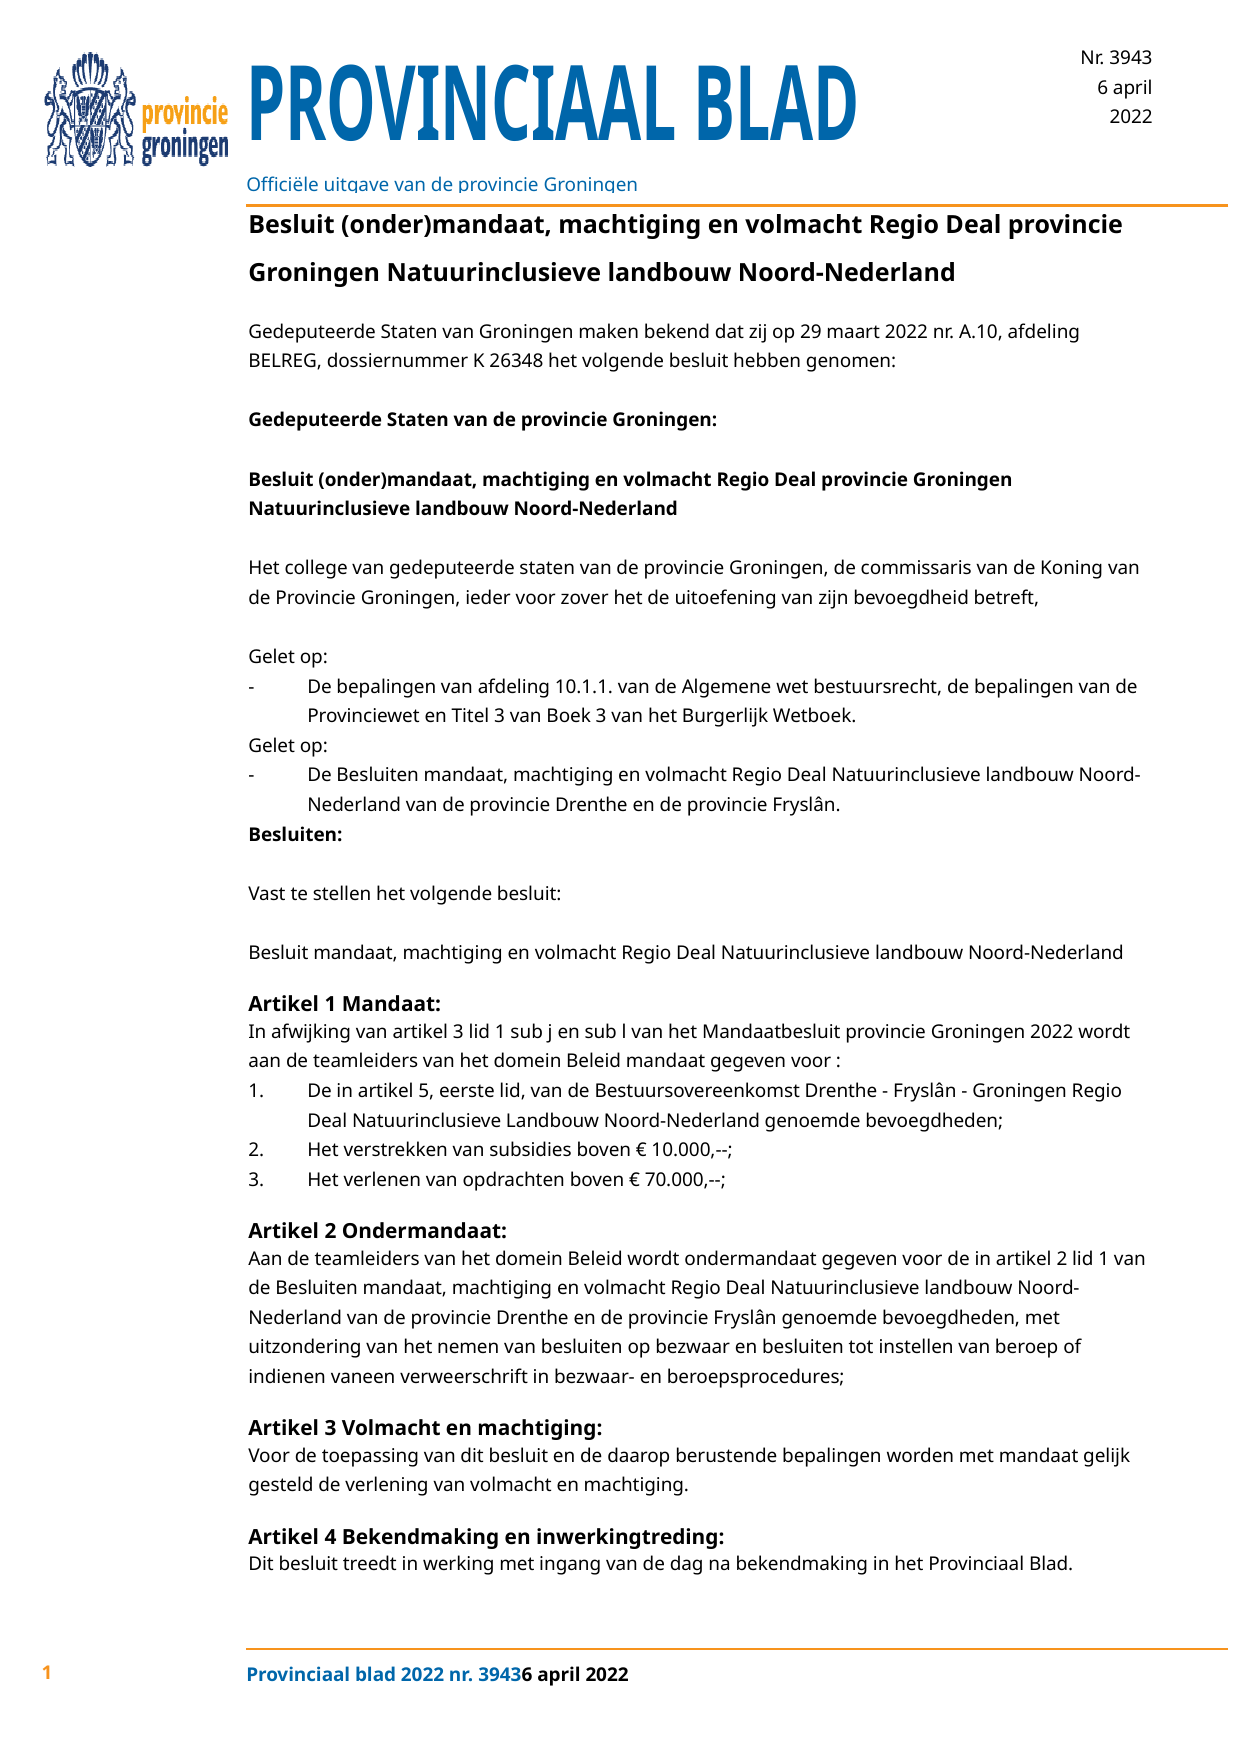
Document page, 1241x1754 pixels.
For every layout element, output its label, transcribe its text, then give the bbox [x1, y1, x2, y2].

list Het verstrekken van subsidies boven € 10.000,--; [248, 1136, 1152, 1162]
text Aan de teamleiders van het domein Beleid wordt ondermandaat gegeven voor de in artikel 2 lid 1 van de Besluiten mandaat, machtiging en volmacht Regio Deal Natuurinclusieve landbouw Noord-Nederland van de provincie Drenthe en de provincie Fryslân genoemde bevoegdheden, met uitzondering van het nemen van besluiten op bezwaar en besluiten tot instellen van beroep of indienen vaneen verweerschrift in bezwaar- en beroepsprocedures; [248, 1245, 1152, 1389]
text Artikel 1 Mandaat: [248, 989, 1152, 1018]
text In afwijking van artikel 3 lid 1 sub j en sub l van het Mandaatbesluit provincie Groningen 2022 wordt aan de teamleiders van het domein Beleid mandaat gegeven voor : [248, 1018, 1152, 1073]
text Vast te stellen het volgende besluit: [248, 880, 1152, 906]
text Gedeputeerde Staten van Groningen maken bekend dat zij op 29 maart 2022 nr. A.10, afdeling BELREG, dossiernummer K 26348 het volgende besluit hebben genomen: [248, 318, 1152, 373]
text Artikel 2 Ondermandaat: [248, 1216, 1152, 1245]
list De bepalingen van afdeling 10.1.1. van de Algemene wet bestuursrecht, de bepalingen van de Provinciewet en Titel 3 van Boek 3 van het Burgerlijk Wetboek. [248, 673, 1152, 728]
text Besluit (onder)mandaat, machtiging en volmacht Regio Deal provincie Groningen Natuurinclusieve landbouw Noord-Nederland [248, 466, 1152, 521]
text Gelet op: [248, 643, 1152, 669]
list De in artikel 5, eerste lid, van de Bestuursovereenkomst Drenthe - Fryslân - Groningen Regio Deal Natuurinclusieve Landbouw Noord-Nederland genoemde bevoegdheden; [248, 1077, 1152, 1132]
picture [41, 47, 231, 172]
text Gelet op: [248, 732, 1152, 758]
text Artikel 3 Volmacht en machtiging: [248, 1413, 1152, 1442]
list De Besluiten mandaat, machtiging en volmacht Regio Deal Natuurinclusieve landbouw Noord-Nederland van de provincie Drenthe en de provincie Fryslân. [248, 762, 1152, 817]
text Het college van gedeputeerde staten van de provincie Groningen, de commissaris van de Koning van de Provincie Groningen, ieder voor zover het de uitoefening van zijn bevoegdheid betreft, [248, 554, 1152, 610]
text Besluiten: [248, 821, 1152, 847]
text Gedeputeerde Staten van de provincie Groningen: [248, 407, 1152, 432]
text Besluit mandaat, machtiging en volmacht Regio Deal Natuurinclusieve landbouw Noord-Nederland [248, 939, 1152, 965]
list Het verlenen van opdrachten boven € 70.000,--; [248, 1166, 1152, 1192]
text Artikel 4 Bekendmaking en inwerkingtreding: [248, 1522, 1152, 1550]
text Voor de toepassing van dit besluit en de daarop berustende bepalingen worden met mandaat gelijk gesteld de verlening van volmacht en machtiging. [248, 1442, 1152, 1497]
text Besluit (onder)mandaat, machtiging en volmacht Regio Deal provincie Groningen Natuurinclusieve landbouw Noord-Nederland [248, 207, 1152, 288]
text Dit besluit treedt in werking met ingang van de dag na bekendmaking in het Provinciaal Blad. [248, 1550, 1152, 1576]
